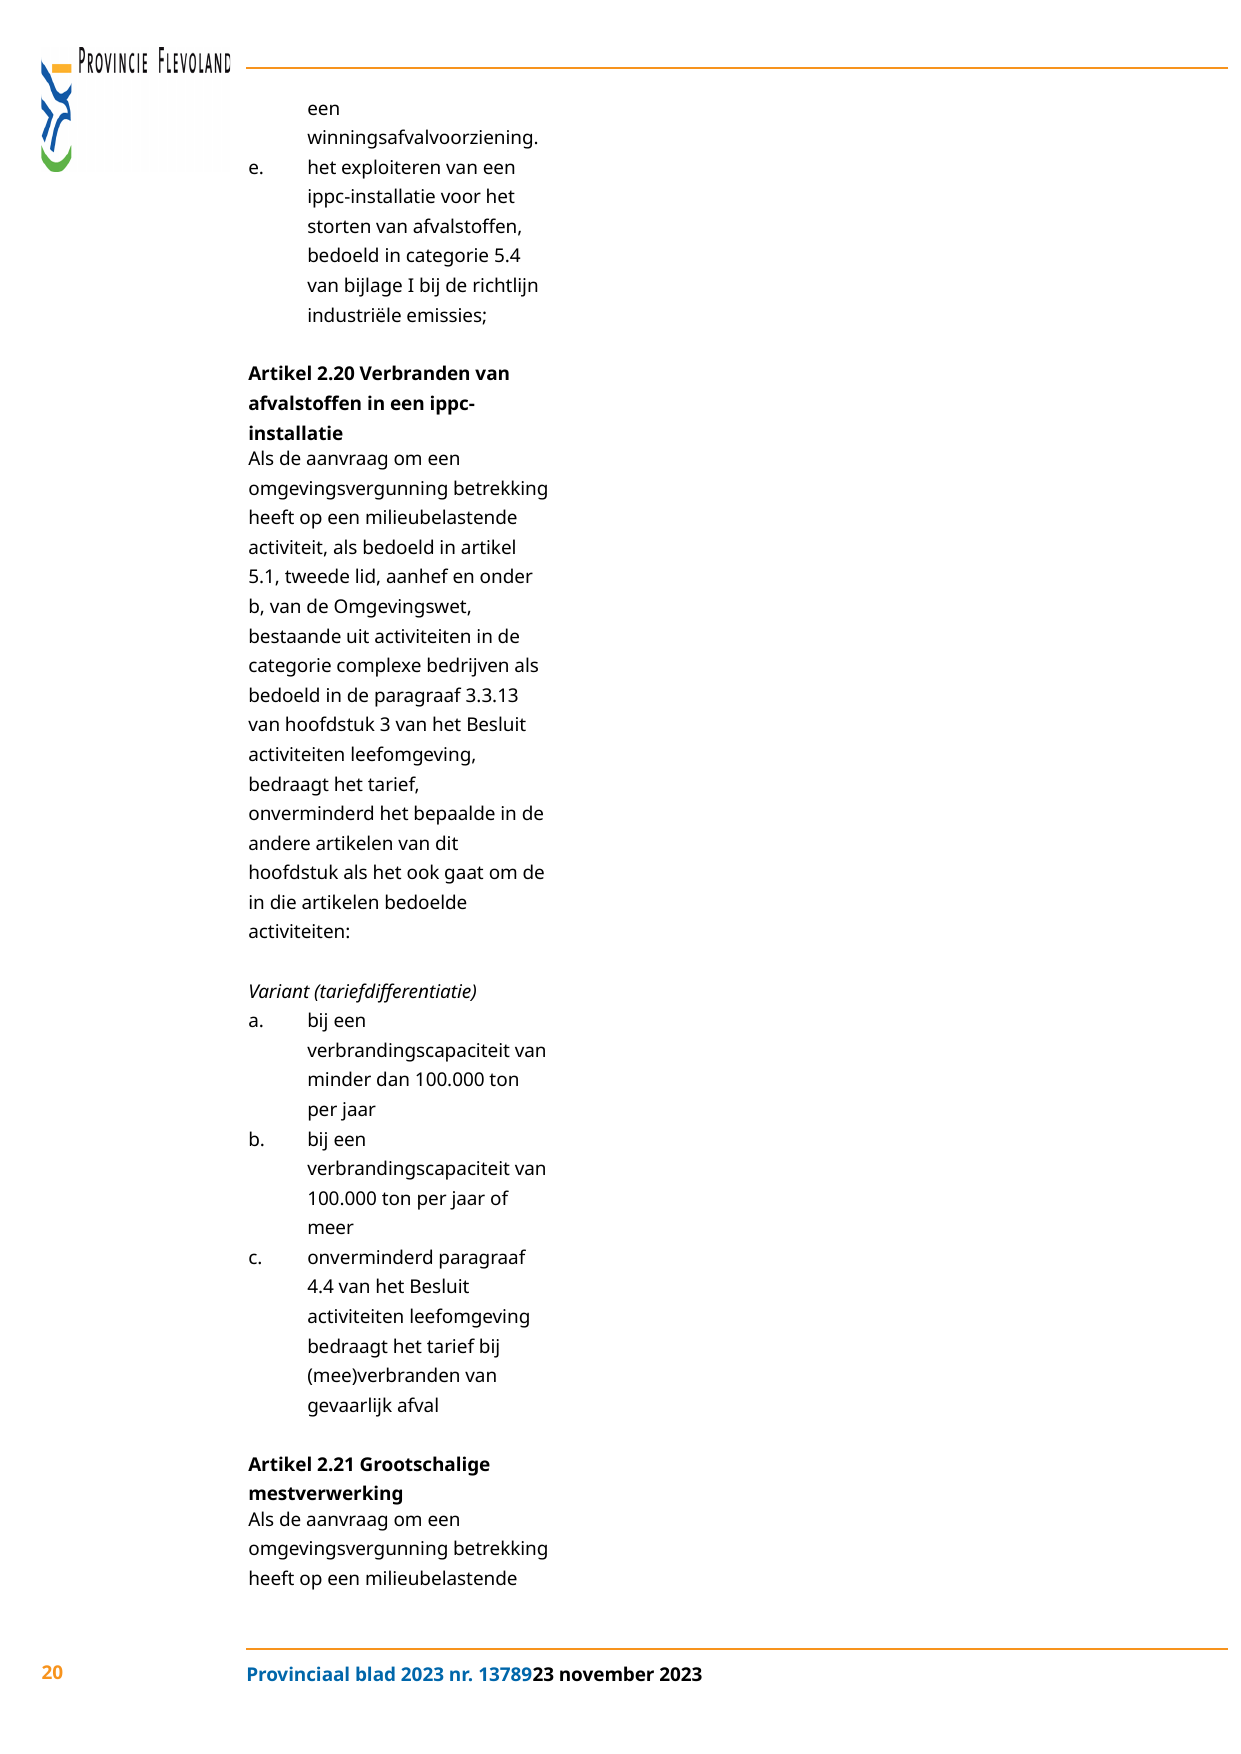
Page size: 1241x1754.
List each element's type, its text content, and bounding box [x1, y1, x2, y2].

table_cell Als de aanvraag om een omgevingsvergunning betrekking heeft op een milieubelastende activiteit, als bedoeld in artikel 5.1, tweede lid, aanhef en onder b, van de Omgevingswet, bestaande uit activiteiten in de categorie complexe bedrijven als bedoeld in de paragraaf 3.3.13 van hoofdstuk 3 van het Besluit activiteiten leefomgeving, bedraagt het tarief, onverminderd het bepaalde in de andere artikelen van dit hoofdstuk als het ook gaat om de in die artikelen bedoelde activiteiten: Variant (tariefdifferentiatie) bij een verbrandingscapaciteit van minder dan 100.000 ton per jaar bij een verbrandingscapaciteit van 100.000 ton per jaar of meer onverminderd paragraaf 4.4 van het Besluit activiteiten leefomgeving bedraagt het tarief bij (mee)verbranden van gevaarlijk afval [248, 445, 549, 1418]
table_cell [850, 445, 1152, 1418]
table_header Artikel 2.21 Grootschalige mestverwerking [248, 1451, 549, 1506]
table_header [850, 361, 1152, 445]
table_cell [549, 1506, 850, 1591]
table_header [850, 1451, 1152, 1506]
table_cell [549, 95, 850, 328]
table_cell [850, 95, 1152, 328]
table_cell Als de aanvraag om een omgevingsvergunning betrekking heeft op een milieubelastende [248, 1506, 549, 1591]
table_header [549, 1451, 850, 1506]
table_cell [850, 1506, 1152, 1591]
table_cell [549, 445, 850, 1418]
table_cell een winningsafvalvoorziening. het exploiteren van een ippc-installatie voor het storten van afvalstoffen, bedoeld in categorie 5.4 van bijlage I bij de richtlijn industriële emissies; [248, 95, 549, 328]
table_header [549, 361, 850, 445]
table_header Artikel 2.20 Verbranden van afvalstoffen in een ippc-installatie [248, 361, 549, 445]
picture [41, 47, 231, 172]
